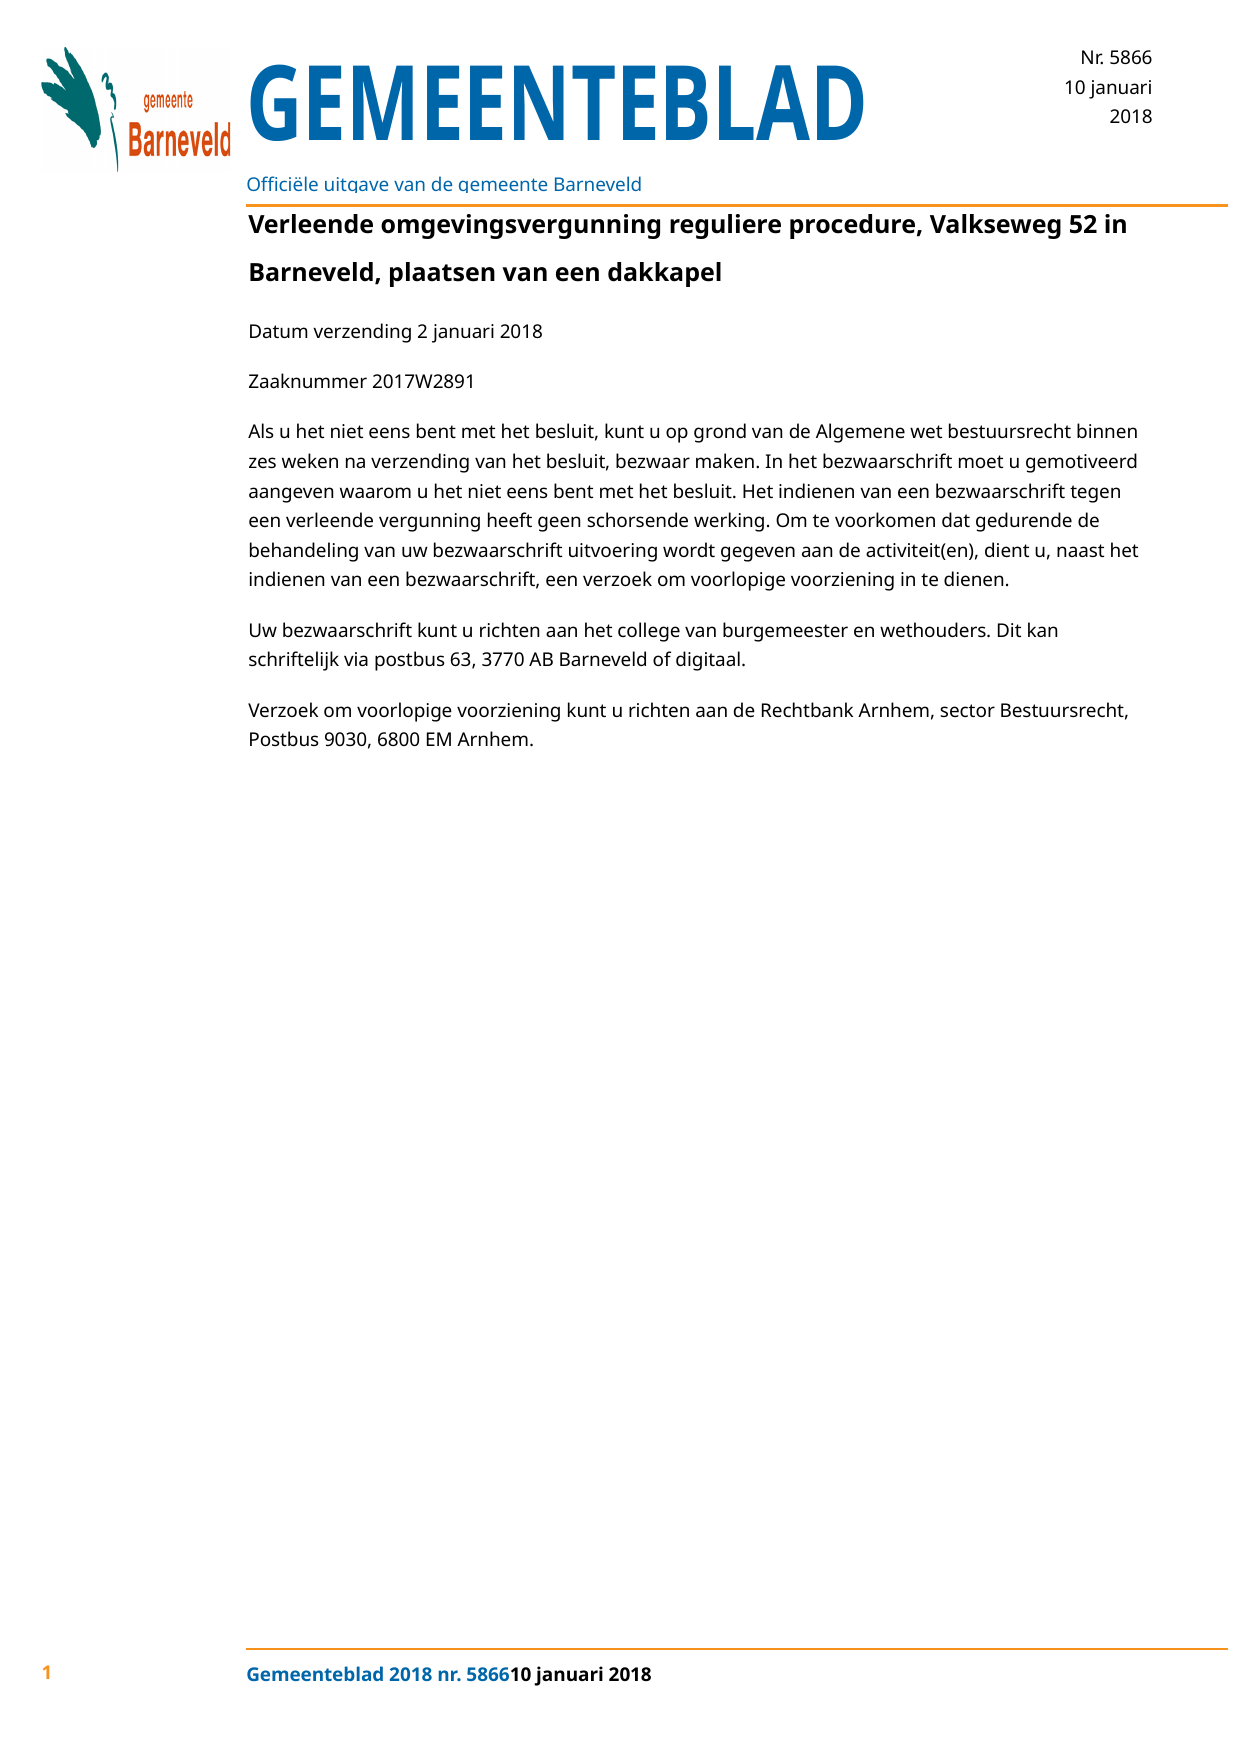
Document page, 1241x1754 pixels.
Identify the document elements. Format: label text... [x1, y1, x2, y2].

text Uw bezwaarschrift kunt u richten aan het college van burgemeester en wethouders. Dit kan schriftelijk via postbus 63, 3770 AB Barneveld of digitaal. [248, 617, 1152, 672]
text Als u het niet eens bent met het besluit, kunt u op grond van de Algemene wet bestuursrecht binnen zes weken na verzending van het besluit, bezwaar maken. In het bezwaarschrift moet u gemotiveerd aangeven waarom u het niet eens bent met het besluit. Het indienen van een bezwaarschrift tegen een verleende vergunning heeft geen schorsende werking. Om te voorkomen dat gedurende de behandeling van uw bezwaarschrift uitvoering wordt gegeven aan de activiteit(en), dient u, naast het indienen van een bezwaarschrift, een verzoek om voorlopige voorziening in te dienen. [248, 419, 1152, 592]
text Verleende omgevingsvergunning reguliere procedure, Valkseweg 52 in Barneveld, plaatsen van een dakkapel [248, 207, 1152, 288]
text Datum verzending 2 januari 2018 [248, 318, 1152, 344]
text Verzoek om voorlopige voorziening kunt u richten aan de Rechtbank Arnhem, sector Bestuursrecht, Postbus 9030, 6800 EM Arnhem. [248, 697, 1152, 752]
text Zaaknummer 2017W2891 [248, 368, 1152, 394]
picture [41, 47, 231, 172]
